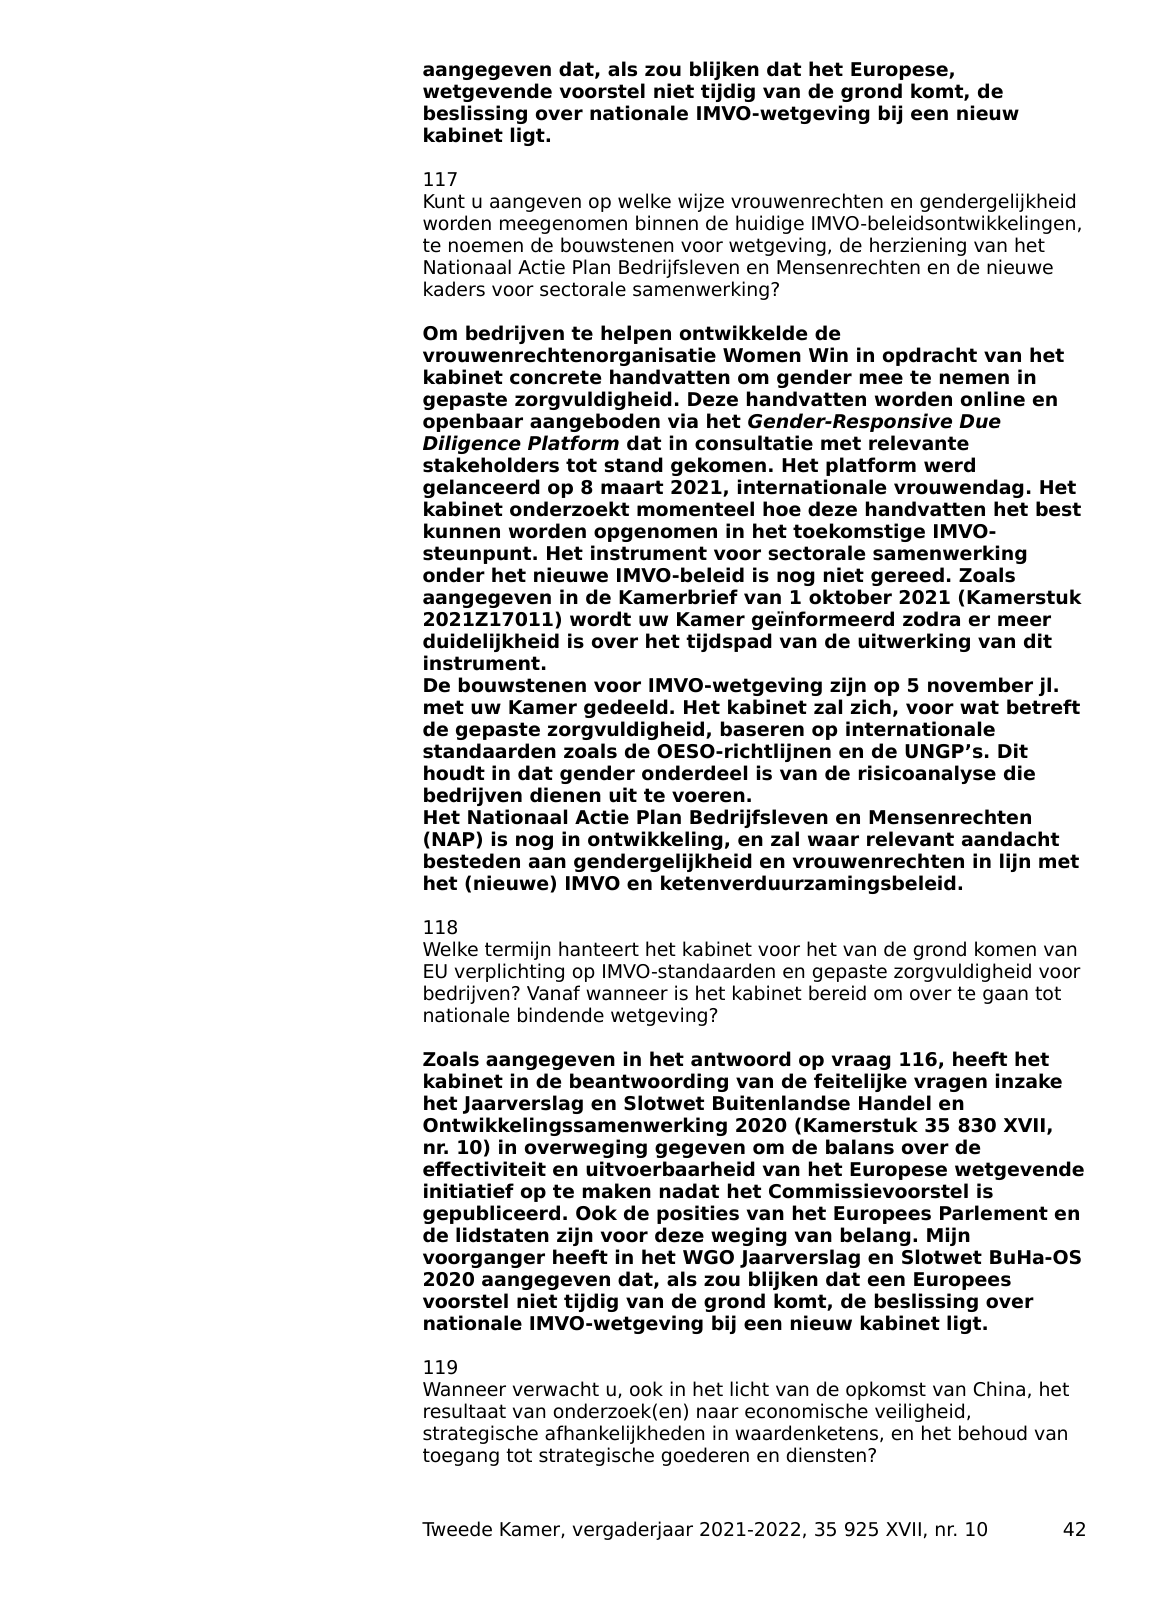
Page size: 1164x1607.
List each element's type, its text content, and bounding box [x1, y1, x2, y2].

text 117 [422, 169, 1087, 191]
text Zoals aangegeven in het antwoord op vraag 116, heeft het kabinet in de beantwoording van de feitelijke vragen inzake het Jaarverslag en Slotwet Buitenlandse Handel en Ontwikkelingssamenwerking 2020 (Kamerstuk 35 830 XVII, nr. 10) in overweging gegeven om de balans over de effectiviteit en uitvoerbaarheid van het Europese wetgevende initiatief op te maken nadat het Commissievoorstel is gepubliceerd. Ook de posities van het Europees Parlement en de lidstaten zijn voor deze weging van belang. Mijn voorganger heeft in het WGO Jaarverslag en Slotwet BuHa-OS 2020 aangegeven dat, als zou blijken dat een Europees voorstel niet tijdig van de grond komt, de beslissing over nationale IMVO-wetgeving bij een nieuw kabinet ligt. [422, 1049, 1087, 1335]
text 119 [422, 1357, 1087, 1379]
text Kunt u aangeven op welke wijze vrouwenrechten en gendergelijkheid worden meegenomen binnen de huidige IMVO-beleidsontwikkelingen, te noemen de bouwstenen voor wetgeving, de herziening van het Nationaal Actie Plan Bedrijfsleven en Mensenrechten en de nieuwe kaders voor sectorale samenwerking? [422, 191, 1087, 301]
text De bouwstenen voor IMVO-wetgeving zijn op 5 november jl. met uw Kamer gedeeld. Het kabinet zal zich, voor wat betreft de gepaste zorgvuldigheid, baseren op internationale standaarden zoals de OESO-richtlijnen en de UNGP’s. Dit houdt in dat gender onderdeel is van de risicoanalyse die bedrijven dienen uit te voeren. [422, 675, 1087, 807]
text 118 [422, 917, 1087, 939]
text Het Nationaal Actie Plan Bedrijfsleven en Mensenrechten (NAP) is nog in ontwikkeling, en zal waar relevant aandacht besteden aan gendergelijkheid en vrouwenrechten in lijn met het (nieuwe) IMVO en ketenverduurzamingsbeleid. [422, 807, 1087, 895]
text aangegeven dat, als zou blijken dat het Europese, wetgevende voorstel niet tijdig van de grond komt, de beslissing over nationale IMVO-wetgeving bij een nieuw kabinet ligt. [422, 59, 1087, 147]
text Wanneer verwacht u, ook in het licht van de opkomst van China, het resultaat van onderzoek(en) naar economische veiligheid, strategische afhankelijkheden in waardenketens, en het behoud van toegang tot strategische goederen en diensten? [422, 1379, 1087, 1467]
text Om bedrijven te helpen ontwikkelde de vrouwenrechtenorganisatie Women Win in opdracht van het kabinet concrete handvatten om gender mee te nemen in gepaste zorgvuldigheid. Deze handvatten worden online en openbaar aangeboden via het Gender-Responsive Due Diligence Platform dat in consultatie met relevante stakeholders tot stand gekomen. Het platform werd gelanceerd op 8 maart 2021, internationale vrouwendag. Het kabinet onderzoekt momenteel hoe deze handvatten het best kunnen worden opgenomen in het toekomstige IMVO-steunpunt. Het instrument voor sectorale samenwerking onder het nieuwe IMVO-beleid is nog niet gereed. Zoals aangegeven in de Kamerbrief van 1 oktober 2021 (Kamerstuk 2021Z17011) wordt uw Kamer geïnformeerd zodra er meer duidelijkheid is over het tijdspad van de uitwerking van dit instrument. [422, 323, 1087, 675]
text Welke termijn hanteert het kabinet voor het van de grond komen van EU verplichting op IMVO-standaarden en gepaste zorgvuldigheid voor bedrijven? Vanaf wanneer is het kabinet bereid om over te gaan tot nationale bindende wetgeving? [422, 939, 1087, 1027]
